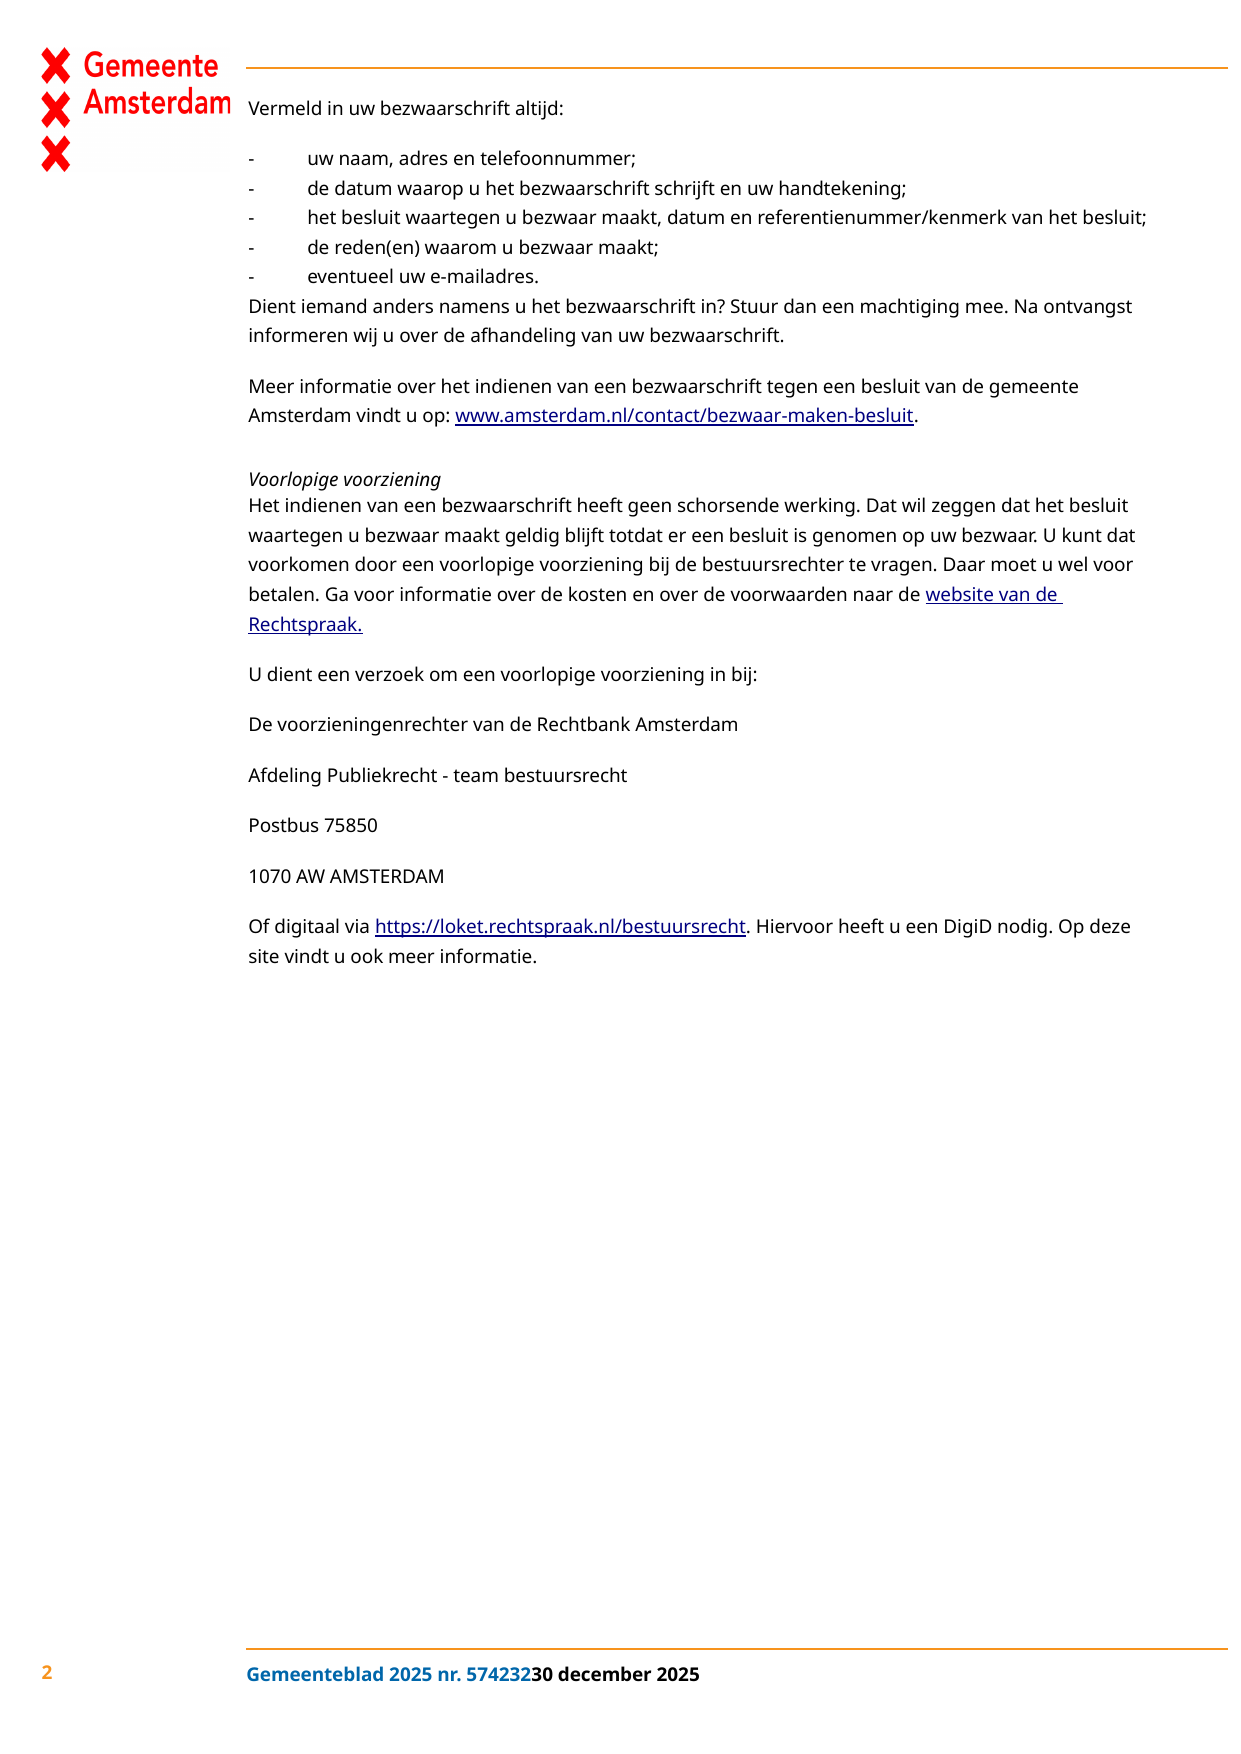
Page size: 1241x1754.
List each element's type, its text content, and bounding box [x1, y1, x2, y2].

text Dient iemand anders namens u het bezwaarschrift in? Stuur dan een machtiging mee. Na ontvangst informeren wij u over de afhandeling van uw bezwaarschrift. [248, 293, 1152, 348]
text De voorzieningenrechter van de Rechtbank Amsterdam [248, 712, 1152, 737]
list eventueel uw e-mailadres. [248, 263, 1152, 289]
text Afdeling Publiekrecht - team bestuursrecht [248, 762, 1152, 788]
text 1070 AW AMSTERDAM [248, 863, 1152, 888]
text Voorlopige voorziening [248, 467, 1152, 492]
text Het indienen van een bezwaarschrift heeft geen schorsende werking. Dat wil zeggen dat het besluit waartegen u bezwaar maakt geldig blijft totdat er een besluit is genomen op uw bezwaar. U kunt dat voorkomen door een voorlopige voorziening bij de bestuursrechter te vragen. Daar moet u wel voor betalen. Ga voor informatie over de kosten en over de voorwaarden naar de website van de Rechtspraak. [248, 492, 1152, 636]
text Postbus 75850 [248, 812, 1152, 838]
text Meer informatie over het indienen van een bezwaarschrift tegen een besluit van de gemeente Amsterdam vindt u op: www.amsterdam.nl/contact/bezwaar-maken-besluit. [248, 373, 1152, 428]
text Vermeld in uw bezwaarschrift altijd: [248, 95, 1152, 121]
text Of digitaal via https://loket.rechtspraak.nl/bestuursrecht. Hiervoor heeft u een DigiD nodig. Op deze site vindt u ook meer informatie. [248, 913, 1152, 968]
list uw naam, adres en telefoonnummer; [248, 145, 1152, 171]
picture [41, 47, 231, 172]
list het besluit waartegen u bezwaar maakt, datum en referentienummer/kenmerk van het besluit; [248, 204, 1152, 230]
list de datum waarop u het bezwaarschrift schrijft en uw handtekening; [248, 175, 1152, 201]
text U dient een verzoek om een voorlopige voorziening in bij: [248, 661, 1152, 687]
list de reden(en) waarom u bezwaar maakt; [248, 234, 1152, 260]
